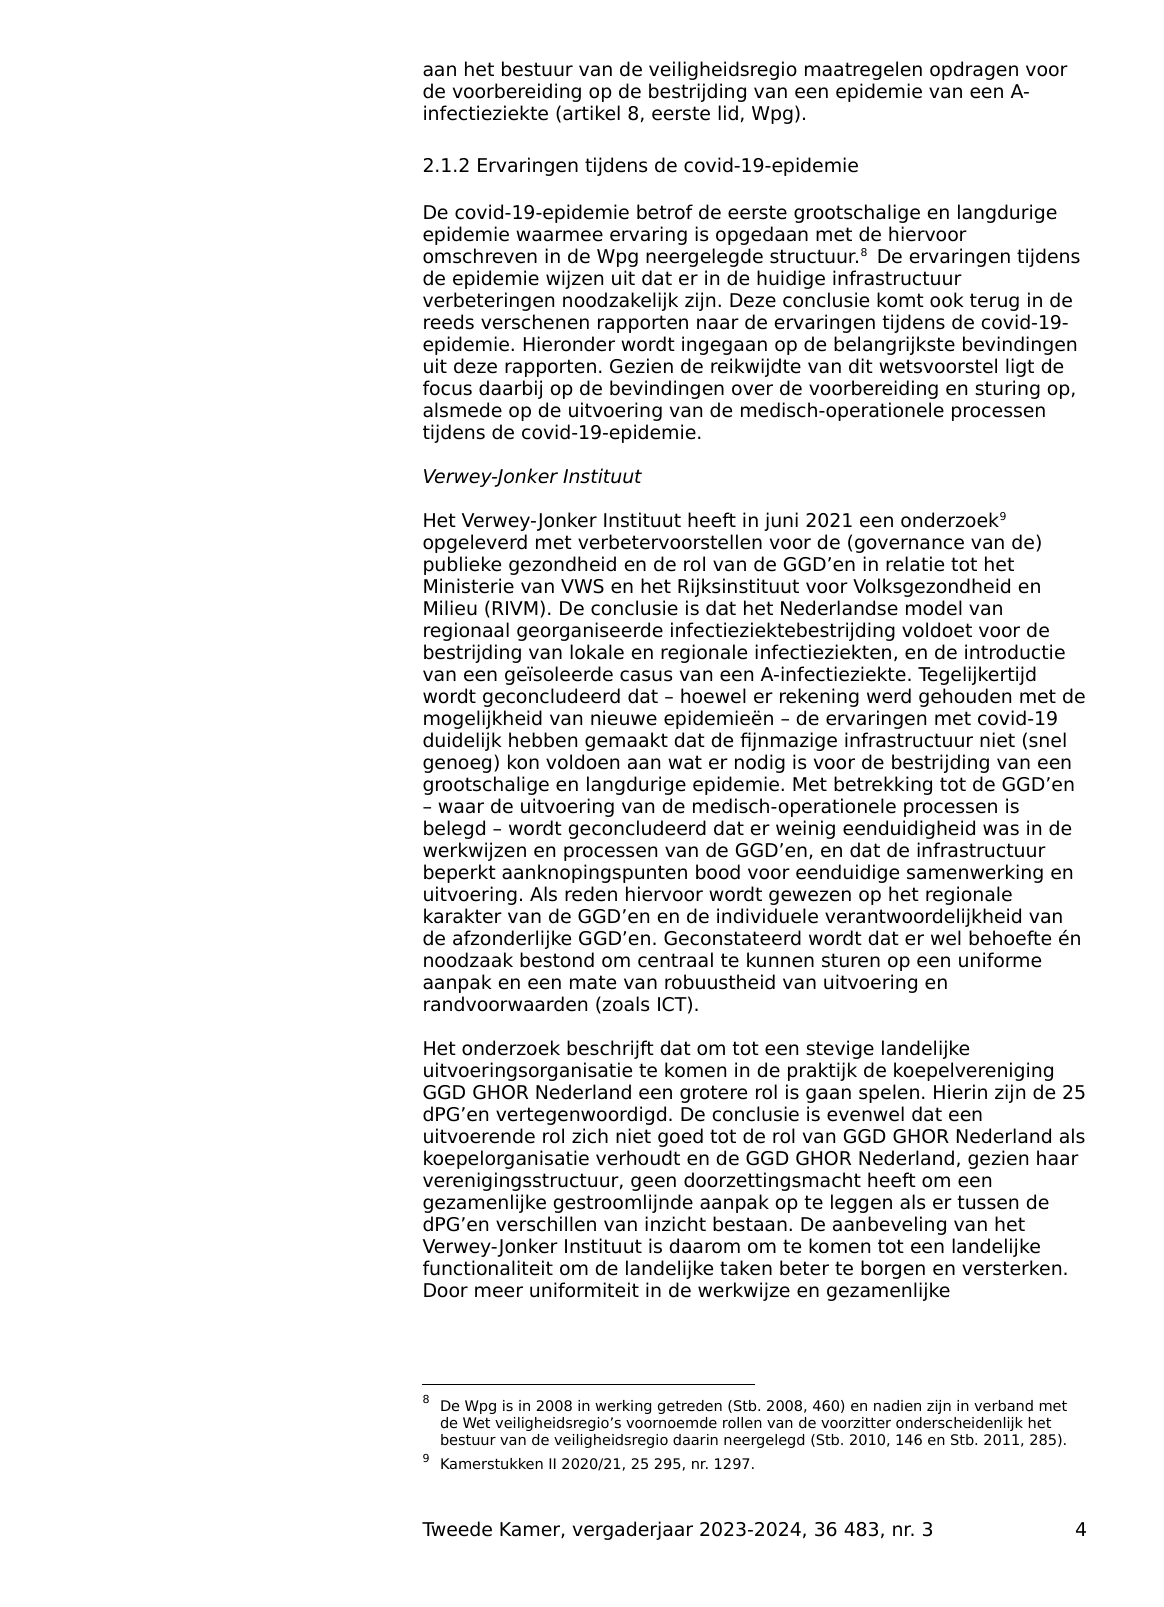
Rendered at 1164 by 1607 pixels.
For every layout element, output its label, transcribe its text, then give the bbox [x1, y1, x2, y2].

text Het Verwey-Jonker Instituut heeft in juni 2021 een onderzoek opgeleverd met verbetervoorstellen voor de (governance van de) publieke gezondheid en de rol van de GGD’en in relatie tot het Ministerie van VWS en het Rijksinstituut voor Volksgezondheid en Milieu (RIVM). De conclusie is dat het Nederlandse model van regionaal georganiseerde infectieziektebestrijding voldoet voor de bestrijding van lokale en regionale infectieziekten, en de introductie van een geïsoleerde casus van een A-infectieziekte. Tegelijkertijd wordt geconcludeerd dat – hoewel er rekening werd gehouden met de mogelijkheid van nieuwe epidemieën – de ervaringen met covid-19 duidelijk hebben gemaakt dat de fijnmazige infrastructuur niet (snel genoeg) kon voldoen aan wat er nodig is voor de bestrijding van een grootschalige en langdurige epidemie. Met betrekking tot de GGD’en – waar de uitvoering van de medisch-operationele processen is belegd – wordt geconcludeerd dat er weinig eenduidigheid was in de werkwijzen en processen van de GGD’en, en dat de infrastructuur beperkt aanknopingspunten bood voor eenduidige samenwerking en uitvoering. Als reden hiervoor wordt gewezen op het regionale karakter van de GGD’en en de individuele verantwoordelijkheid van de afzonderlijke GGD’en. Geconstateerd wordt dat er wel behoefte én noodzaak bestond om centraal te kunnen sturen op een uniforme aanpak en een mate van robuustheid van uitvoering en randvoorwaarden (zoals ICT). [422, 510, 1087, 1016]
text De covid-19-epidemie betrof de eerste grootschalige en langdurige epidemie waarmee ervaring is opgedaan met de hiervoor omschreven in de Wpg neergelegde structuur. De ervaringen tijdens de epidemie wijzen uit dat er in de huidige infrastructuur verbeteringen noodzakelijk zijn. Deze conclusie komt ook terug in de reeds verschenen rapporten naar de ervaringen tijdens de covid-19-epidemie. Hieronder wordt ingegaan op de belangrijkste bevindingen uit deze rapporten. Gezien de reikwijdte van dit wetsvoorstel ligt de focus daarbij op de bevindingen over de voorbereiding en sturing op, alsmede op de uitvoering van de medisch-operationele processen tijdens de covid-19-epidemie. [422, 202, 1087, 444]
text aan het bestuur van de veiligheidsregio maatregelen opdragen voor de voorbereiding op de bestrijding van een epidemie van een A-infectieziekte (artikel 8, eerste lid, Wpg). [422, 59, 1087, 125]
text Het onderzoek beschrijft dat om tot een stevige landelijke uitvoeringsorganisatie te komen in de praktijk de koepelvereniging GGD GHOR Nederland een grotere rol is gaan spelen. Hierin zijn de 25 dPG’en vertegenwoordigd. De conclusie is evenwel dat een uitvoerende rol zich niet goed tot de rol van GGD GHOR Nederland als koepelorganisatie verhoudt en de GGD GHOR Nederland, gezien haar verenigingsstructuur, geen doorzettingsmacht heeft om een gezamenlijke gestroomlijnde aanpak op te leggen als er tussen de dPG’en verschillen van inzicht bestaan. De aanbeveling van het Verwey-Jonker Instituut is daarom om te komen tot een landelijke functionaliteit om de landelijke taken beter te borgen en versterken. Door meer uniformiteit in de werkwijze en gezamenlijke [422, 1038, 1087, 1302]
subtitle 2.1.2 Ervaringen tijdens de covid-19-epidemie [422, 155, 1087, 177]
text Kamerstukken II 2020/21, 25 295, nr. 1297. [422, 1452, 1087, 1474]
subtitle Verwey-Jonker Instituut [422, 466, 1087, 488]
text De Wpg is in 2008 in werking getreden (Stb. 2008, 460) en nadien zijn in verband met de Wet veiligheidsregio’s voornoemde rollen van de voorzitter onderscheidenlijk het bestuur van de veiligheidsregio daarin neergelegd (Stb. 2010, 146 en Stb. 2011, 285). [422, 1393, 1087, 1449]
